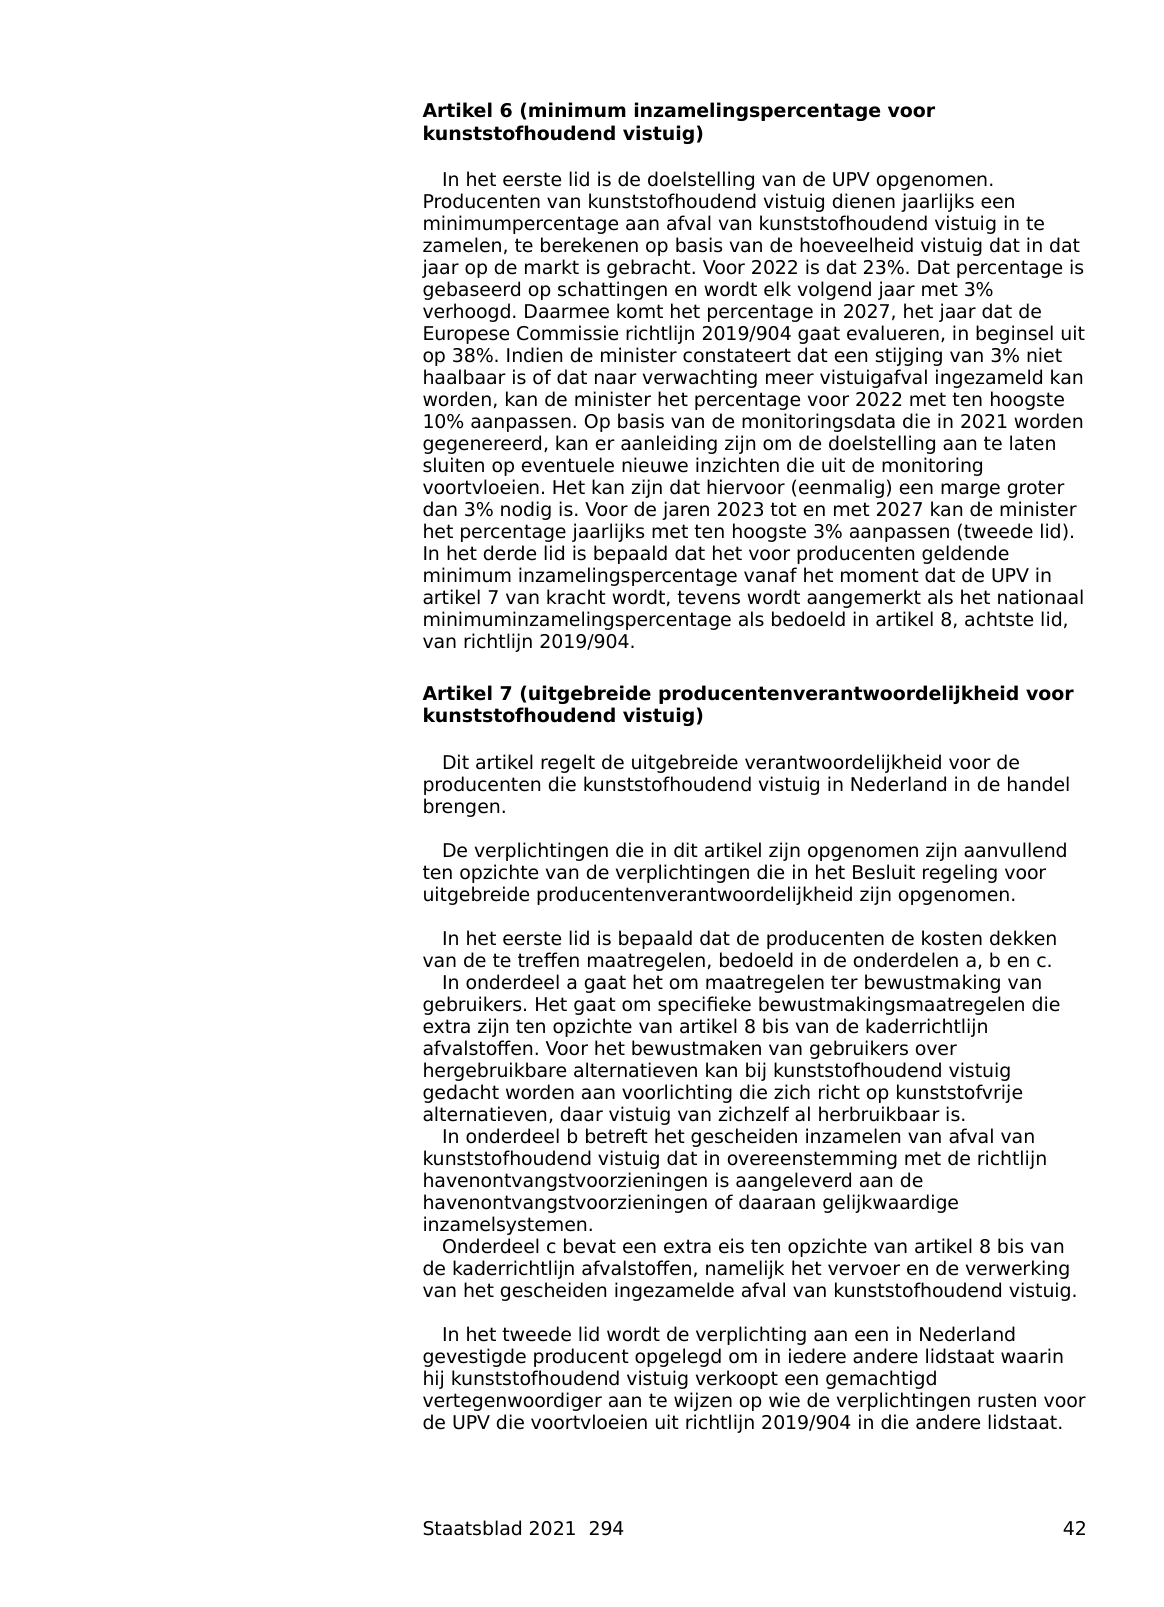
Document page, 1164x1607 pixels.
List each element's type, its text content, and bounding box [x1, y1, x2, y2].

text De verplichtingen die in dit artikel zijn opgenomen zijn aanvullend ten opzichte van de verplichtingen die in het Besluit regeling voor uitgebreide producentenverantwoordelijkheid zijn opgenomen. [422, 840, 1087, 906]
subtitle Artikel 6 (minimum inzamelingspercentage voor kunststofhoudend vistuig) [422, 100, 1087, 144]
text Onderdeel c bevat een extra eis ten opzichte van artikel 8 bis van de kaderrichtlijn afvalstoffen, namelijk het vervoer en de verwerking van het gescheiden ingezamelde afval van kunststofhoudend vistuig. [422, 1236, 1087, 1302]
text In het eerste lid is bepaald dat de producenten de kosten dekken van de te treffen maatregelen, bedoeld in de onderdelen a, b en c. [422, 928, 1087, 972]
text In onderdeel a gaat het om maatregelen ter bewustmaking van gebruikers. Het gaat om specifieke bewustmakingsmaatregelen die extra zijn ten opzichte van artikel 8 bis van de kaderrichtlijn afvalstoffen. Voor het bewustmaken van gebruikers over hergebruikbare alternatieven kan bij kunststofhoudend vistuig gedacht worden aan voorlichting die zich richt op kunststofvrije alternatieven, daar vistuig van zichzelf al herbruikbaar is. [422, 972, 1087, 1126]
text In het tweede lid wordt de verplichting aan een in Nederland gevestigde producent opgelegd om in iedere andere lidstaat waarin hij kunststofhoudend vistuig verkoopt een gemachtigd vertegenwoordiger aan te wijzen op wie de verplichtingen rusten voor de UPV die voortvloeien uit richtlijn 2019/904 in die andere lidstaat. [422, 1324, 1087, 1434]
text Dit artikel regelt de uitgebreide verantwoordelijkheid voor de producenten die kunststofhoudend vistuig in Nederland in de handel brengen. [422, 752, 1087, 818]
text In onderdeel b betreft het gescheiden inzamelen van afval van kunststofhoudend vistuig dat in overeenstemming met de richtlijn havenontvangstvoorzieningen is aangeleverd aan de havenontvangstvoorzieningen of daaraan gelijkwaardige inzamelsystemen. [422, 1126, 1087, 1236]
subtitle Artikel 7 (uitgebreide producentenverantwoordelijkheid voor kunststofhoudend vistuig) [422, 683, 1087, 727]
text In het eerste lid is de doelstelling van de UPV opgenomen. Producenten van kunststofhoudend vistuig dienen jaarlijks een minimumpercentage aan afval van kunststofhoudend vistuig in te zamelen, te berekenen op basis van de hoeveelheid vistuig dat in dat jaar op de markt is gebracht. Voor 2022 is dat 23%. Dat percentage is gebaseerd op schattingen en wordt elk volgend jaar met 3% verhoogd. Daarmee komt het percentage in 2027, het jaar dat de Europese Commissie richtlijn 2019/904 gaat evalueren, in beginsel uit op 38%. Indien de minister constateert dat een stijging van 3% niet haalbaar is of dat naar verwachting meer vistuigafval ingezameld kan worden, kan de minister het percentage voor 2022 met ten hoogste 10% aanpassen. Op basis van de monitoringsdata die in 2021 worden gegenereerd, kan er aanleiding zijn om de doelstelling aan te laten sluiten op eventuele nieuwe inzichten die uit de monitoring voortvloeien. Het kan zijn dat hiervoor (eenmalig) een marge groter dan 3% nodig is. Voor de jaren 2023 tot en met 2027 kan de minister het percentage jaarlijks met ten hoogste 3% aanpassen (tweede lid). In het derde lid is bepaald dat het voor producenten geldende minimum inzamelingspercentage vanaf het moment dat de UPV in artikel 7 van kracht wordt, tevens wordt aangemerkt als het nationaal minimuminzamelingspercentage als bedoeld in artikel 8, achtste lid, van richtlijn 2019/904. [422, 169, 1087, 653]
